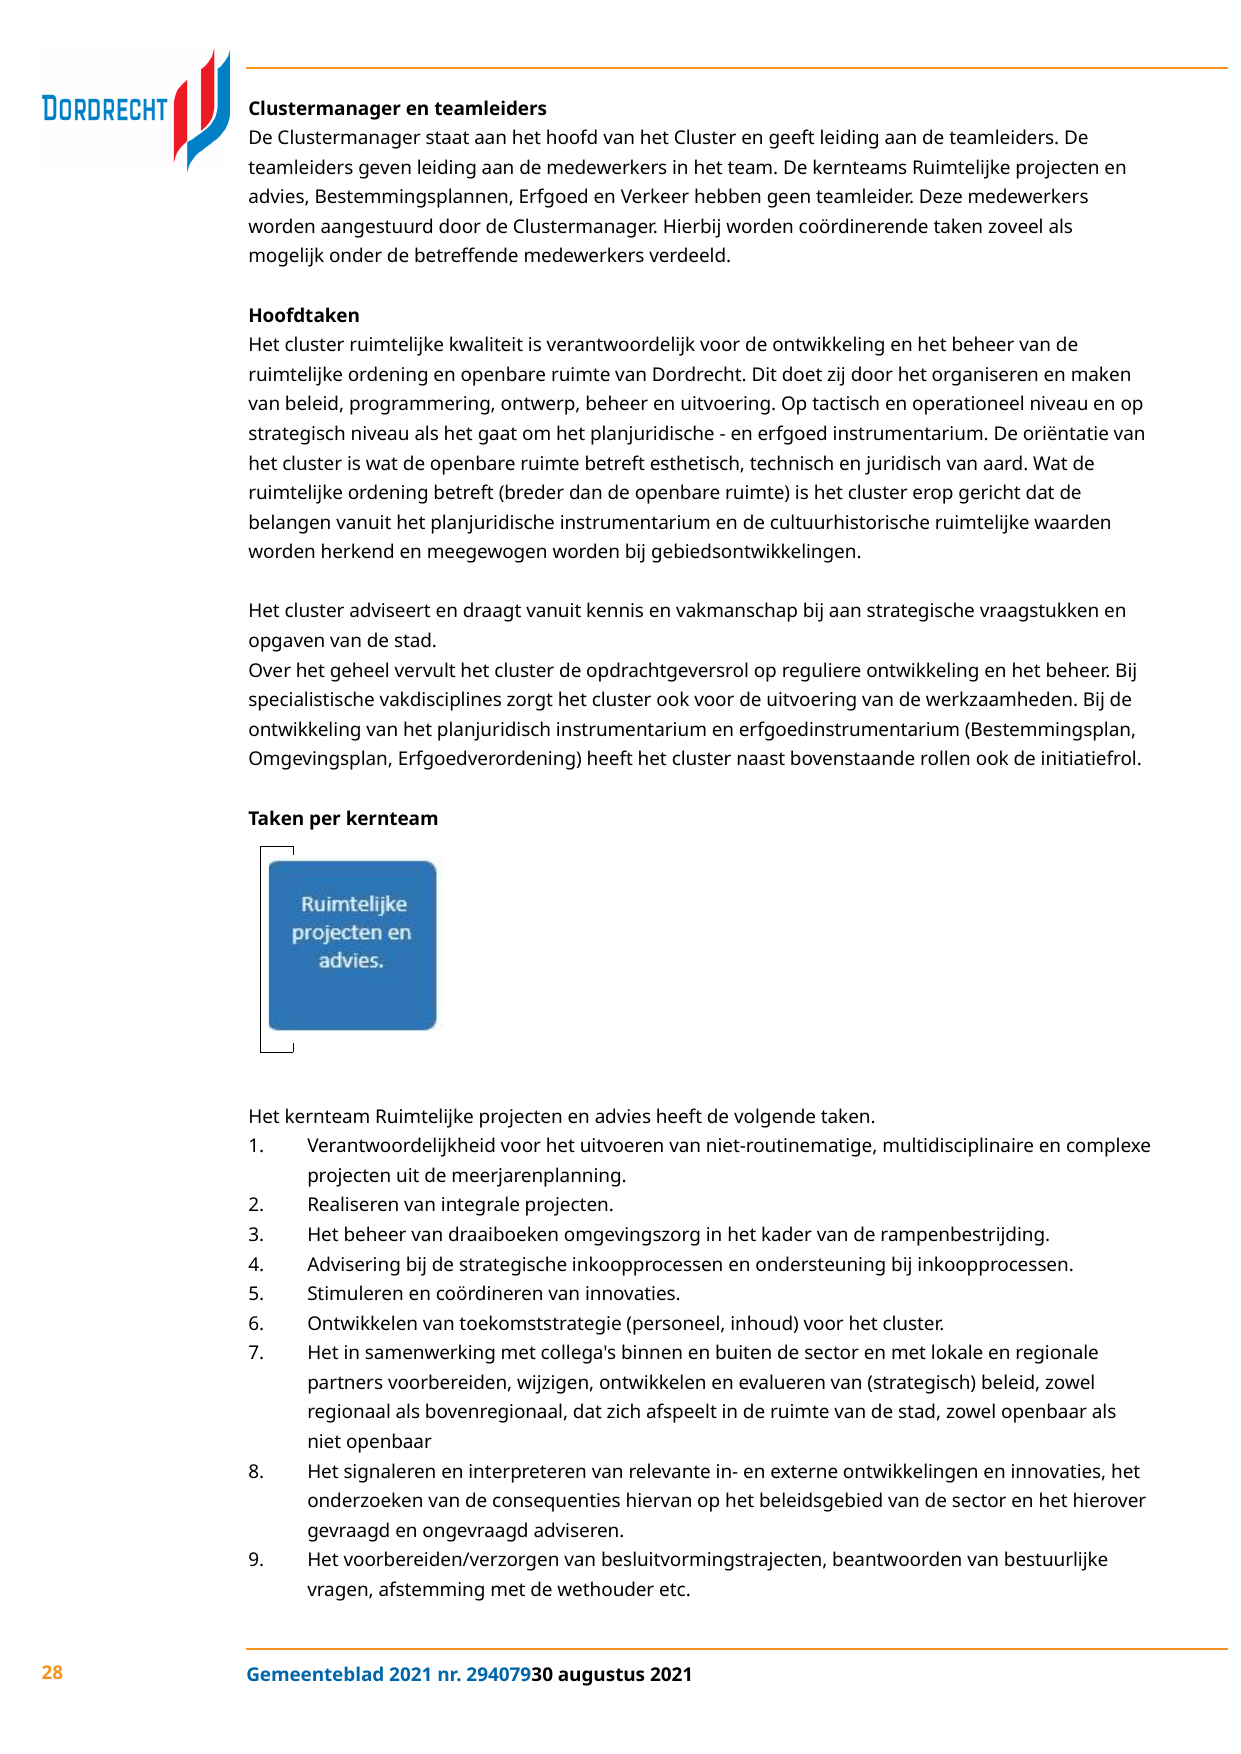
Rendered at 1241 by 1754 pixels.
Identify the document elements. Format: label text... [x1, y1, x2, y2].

picture [41, 47, 231, 172]
picture [268, 855, 443, 1043]
text Taken per kernteam [248, 805, 1152, 831]
text Hoofdtaken [248, 302, 1152, 328]
list Het signaleren en interpreteren van relevante in- en externe ontwikkelingen en innovaties, het onderzoeken van de consequenties hiervan op het beleidsgebied van de sector en het hierover gevraagd en ongevraagd adviseren. [248, 1458, 1152, 1543]
text Het kernteam Ruimtelijke projecten en advies heeft de volgende taken. [248, 1103, 1152, 1129]
list Het in samenwerking met collega's binnen en buiten de sector en met lokale en regionale partners voorbereiden, wijzigen, ontwikkelen en evalueren van (strategisch) beleid, zowel regionaal als bovenregionaal, dat zich afspeelt in de ruimte van de stad, zowel openbaar als niet openbaar [248, 1339, 1152, 1454]
list Ontwikkelen van toekomststrategie (personeel, inhoud) voor het cluster. [248, 1310, 1152, 1336]
list Realiseren van integrale projecten. [248, 1192, 1152, 1217]
text Over het geheel vervult het cluster de opdrachtgeversrol op reguliere ontwikkeling en het beheer. Bij specialistische vakdisciplines zorgt het cluster ook voor de uitvoering van de werkzaamheden. Bij de ontwikkeling van het planjuridisch instrumentarium en erfgoedinstrumentarium (Bestemmingsplan, Omgevingsplan, Erfgoedverordening) heeft het cluster naast bovenstaande rollen ook de initiatiefrol. [248, 657, 1152, 771]
list Verantwoordelijkheid voor het uitvoeren van niet-routinematige, multidisciplinaire en complexe projecten uit de meerjarenplanning. [248, 1132, 1152, 1188]
list Advisering bij de strategische inkoopprocessen en ondersteuning bij inkoopprocessen. [248, 1251, 1152, 1277]
list Het beheer van draaiboeken omgevingszorg in het kader van de rampenbestrijding. [248, 1221, 1152, 1247]
text Het cluster ruimtelijke kwaliteit is verantwoordelijk voor de ontwikkeling en het beheer van de ruimtelijke ordening en openbare ruimte van Dordrecht. Dit doet zij door het organiseren en maken van beleid, programmering, ontwerp, beheer en uitvoering. Op tactisch en operationeel niveau en op strategisch niveau als het gaat om het planjuridische - en erfgoed instrumentarium. De oriëntatie van het cluster is wat de openbare ruimte betreft esthetisch, technisch en juridisch van aard. Wat de ruimtelijke ordening betreft (breder dan de openbare ruimte) is het cluster erop gericht dat de belangen vanuit het planjuridische instrumentarium en de cultuurhistorische ruimtelijke waarden worden herkend en meegewogen worden bij gebiedsontwikkelingen. [248, 331, 1152, 564]
list Het voorbereiden/verzorgen van besluitvormingstrajecten, beantwoorden van bestuurlijke vragen, afstemming met de wethouder etc. [248, 1547, 1152, 1602]
text Clustermanager en teamleiders [248, 95, 1152, 121]
text Het cluster adviseert en draagt vanuit kennis en vakmanschap bij aan strategische vraagstukken en opgaven van de stad. [248, 598, 1152, 653]
text De Clustermanager staat aan het hoofd van het Cluster en geeft leiding aan de teamleiders. De teamleiders geven leiding aan de medewerkers in het team. De kernteams Ruimtelijke projecten en advies, Bestemmingsplannen, Erfgoed en Verkeer hebben geen teamleider. Deze medewerkers worden aangestuurd door de Clustermanager. Hierbij worden coördinerende taken zoveel als mogelijk onder de betreffende medewerkers verdeeld. [248, 124, 1152, 268]
list Stimuleren en coördineren van innovaties. [248, 1280, 1152, 1306]
